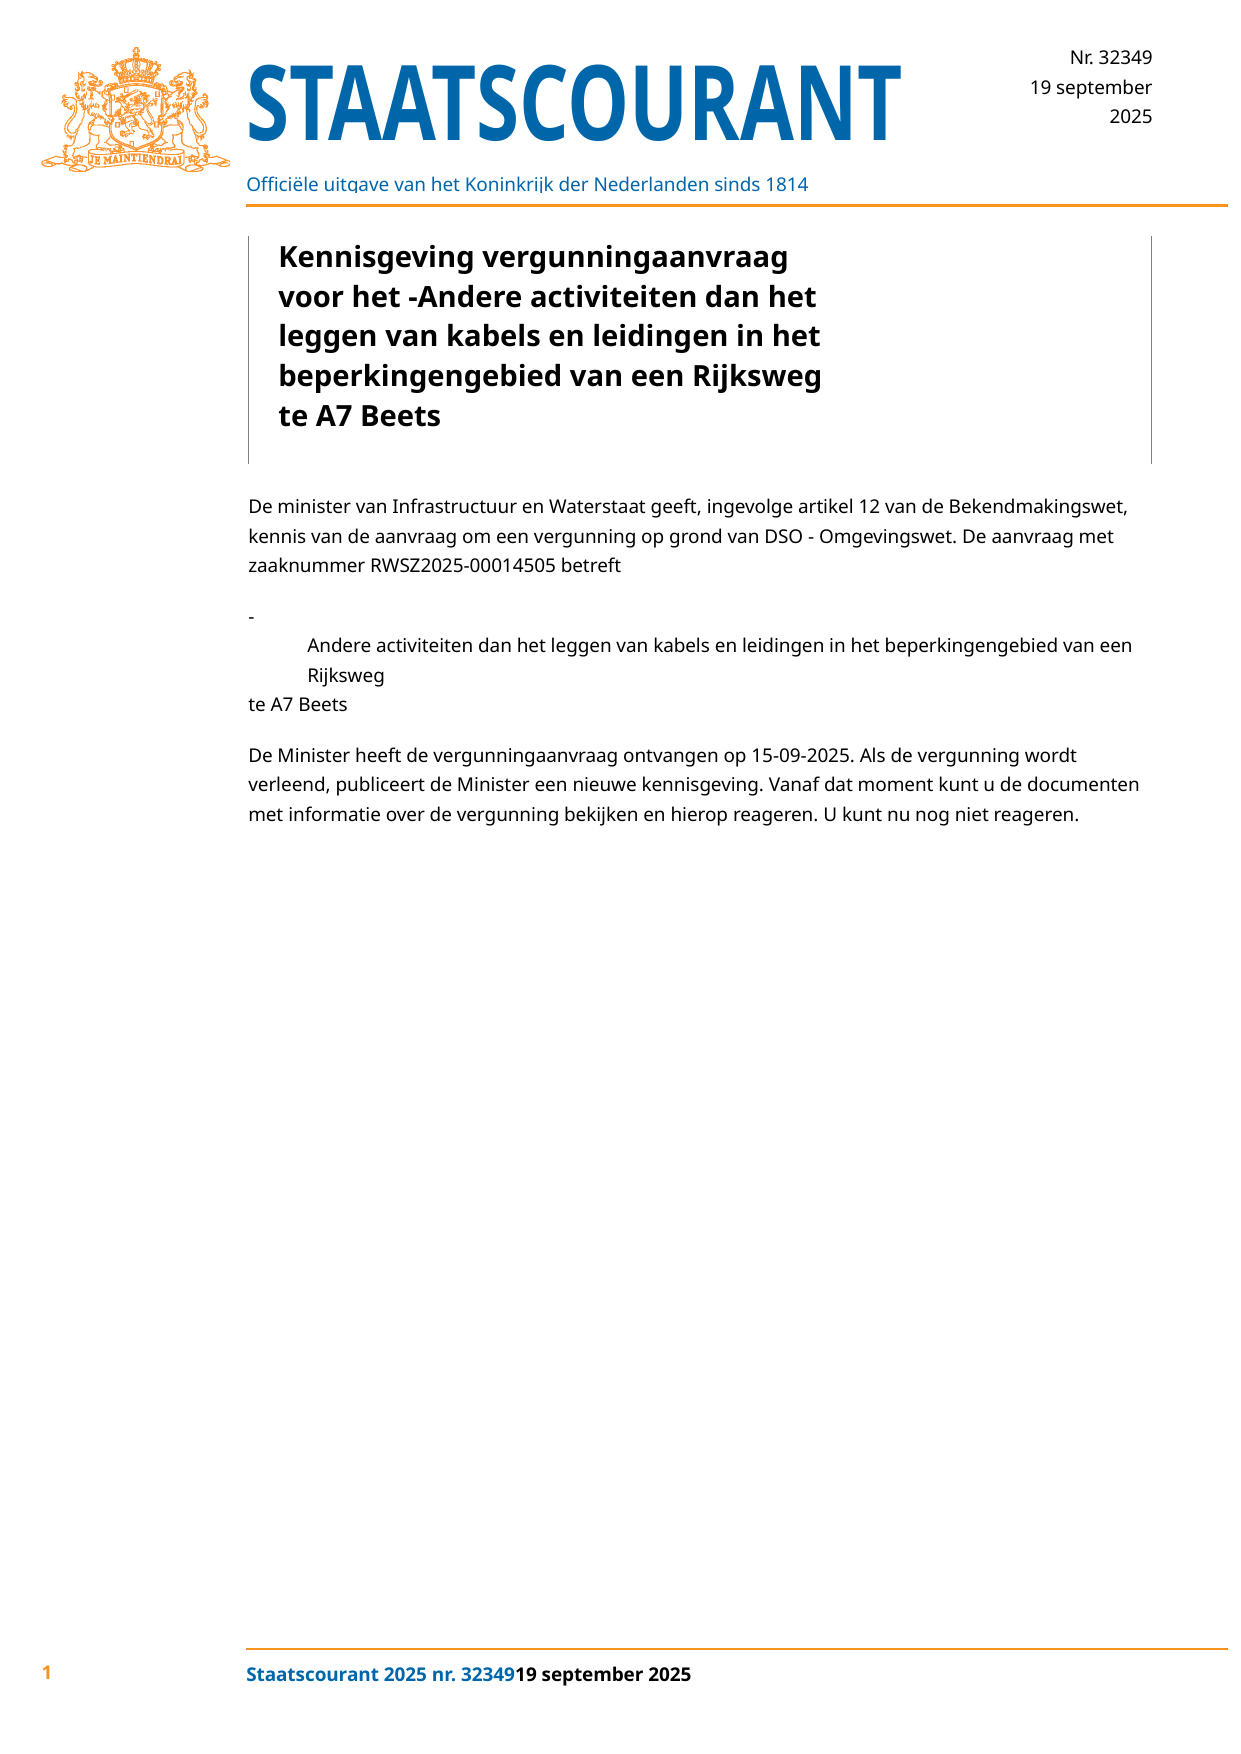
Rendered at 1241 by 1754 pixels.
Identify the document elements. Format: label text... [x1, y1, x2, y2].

text te A7 Beets [248, 692, 1152, 717]
table_header [850, 236, 912, 413]
table_header [850, 414, 1151, 464]
picture [41, 47, 231, 172]
table_header Kennisgeving vergunningaanvraag voor het -Andere activiteiten dan het leggen van kabels en leidingen in het beperkingengebied van een Rijksweg te A7 Beets [249, 236, 850, 464]
table_header [1090, 236, 1151, 413]
picture [912, 236, 1090, 414]
text De minister van Infrastructuur en Waterstaat geeft, ingevolge artikel 12 van de Bekendmakingswet, kennis van de aanvraag om een vergunning op grond van DSO - Omgevingswet. De aanvraag met zaaknummer RWSZ2025-00014505 betreft [248, 493, 1152, 578]
text De Minister heeft de vergunningaanvraag ontvangen op 15-09-2025. Als de vergunning wordt verleend, publiceert de Minister een nieuwe kennisgeving. Vanaf dat moment kunt u de documenten met informatie over de vergunning bekijken en hierop reageren. U kunt nu nog niet reageren. [248, 742, 1152, 827]
list Andere activiteiten dan het leggen van kabels en leidingen in het beperkingengebied van een Rijksweg [248, 632, 1152, 688]
